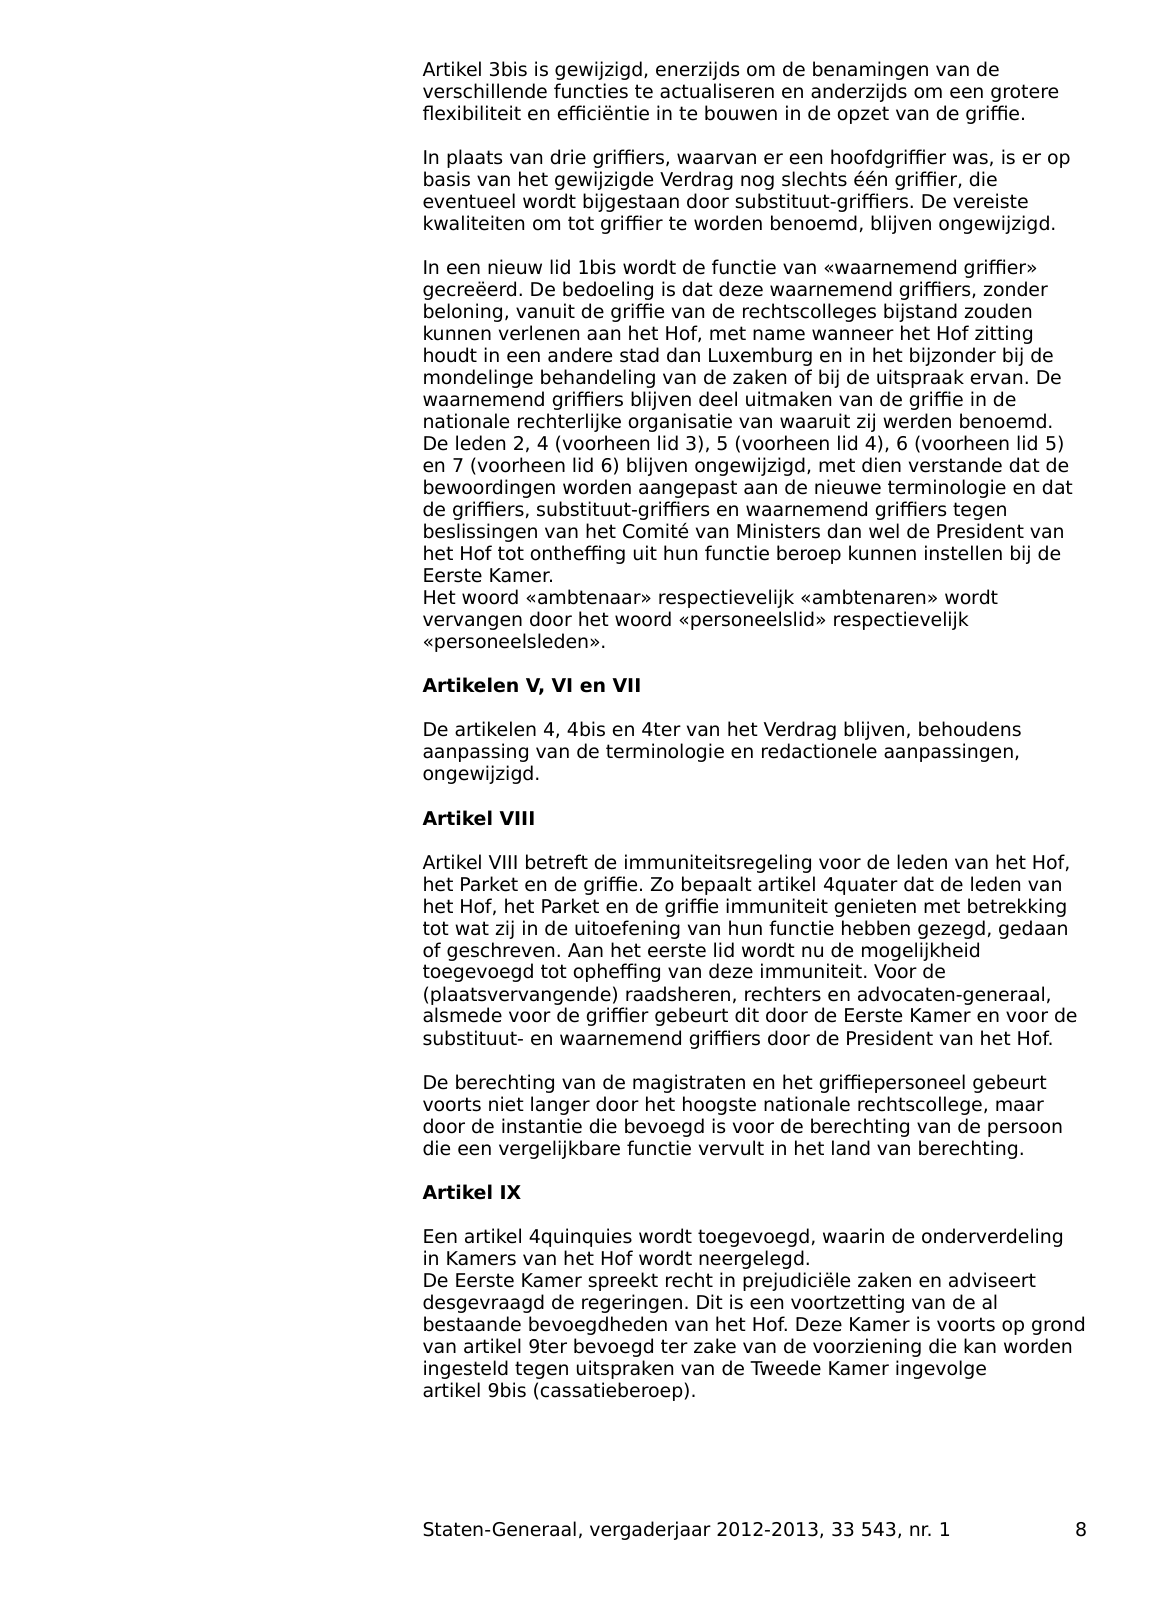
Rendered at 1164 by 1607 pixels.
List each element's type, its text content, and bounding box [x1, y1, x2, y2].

subtitle Artikel VIII [422, 807, 1087, 829]
text De Eerste Kamer spreekt recht in prejudiciële zaken en adviseert desgevraagd de regeringen. Dit is een voortzetting van de al bestaande bevoegdheden van het Hof. Deze Kamer is voorts op grond van artikel 9ter bevoegd ter zake van de voorziening die kan worden ingesteld tegen uitspraken van de Tweede Kamer ingevolge artikel 9bis (cassatieberoep). [422, 1270, 1087, 1402]
text Artikel VIII betreft de immuniteitsregeling voor de leden van het Hof, het Parket en de griffie. Zo bepaalt artikel 4quater dat de leden van het Hof, het Parket en de griffie immuniteit genieten met betrekking tot wat zij in de uitoefening van hun functie hebben gezegd, gedaan of geschreven. Aan het eerste lid wordt nu de mogelijkheid toegevoegd tot opheffing van deze immuniteit. Voor de (plaatsvervangende) raadsheren, rechters en advocaten-generaal, alsmede voor de griffier gebeurt dit door de Eerste Kamer en voor de substituut- en waarnemend griffiers door de President van het Hof. [422, 852, 1087, 1049]
text In een nieuw lid 1bis wordt de functie van «waarnemend griffier» gecreëerd. De bedoeling is dat deze waarnemend griffiers, zonder beloning, vanuit de griffie van de rechtscolleges bijstand zouden kunnen verlenen aan het Hof, met name wanneer het Hof zitting houdt in een andere stad dan Luxemburg en in het bijzonder bij de mondelinge behandeling van de zaken of bij de uitspraak ervan. De waarnemend griffiers blijven deel uitmaken van de griffie in de nationale rechterlijke organisatie van waaruit zij werden benoemd. [422, 257, 1087, 433]
text De leden 2, 4 (voorheen lid 3), 5 (voorheen lid 4), 6 (voorheen lid 5) en 7 (voorheen lid 6) blijven ongewijzigd, met dien verstande dat de bewoordingen worden aangepast aan de nieuwe terminologie en dat de griffiers, substituut-griffiers en waarnemend griffiers tegen beslissingen van het Comité van Ministers dan wel de President van het Hof tot ontheffing uit hun functie beroep kunnen instellen bij de Eerste Kamer. [422, 433, 1087, 587]
text De artikelen 4, 4bis en 4ter van het Verdrag blijven, behoudens aanpassing van de terminologie en redactionele aanpassingen, ongewijzigd. [422, 719, 1087, 785]
subtitle Artikel IX [422, 1182, 1087, 1204]
text Het woord «ambtenaar» respectievelijk «ambtenaren» wordt vervangen door het woord «personeelslid» respectievelijk «personeelsleden». [422, 587, 1087, 653]
text Artikel 3bis is gewijzigd, enerzijds om de benamingen van de verschillende functies te actualiseren en anderzijds om een grotere flexibiliteit en efficiëntie in te bouwen in de opzet van de griffie. [422, 59, 1087, 125]
text In plaats van drie griffiers, waarvan er een hoofdgriffier was, is er op basis van het gewijzigde Verdrag nog slechts één griffier, die eventueel wordt bijgestaan door substituut-griffiers. De vereiste kwaliteiten om tot griffier te worden benoemd, blijven ongewijzigd. [422, 147, 1087, 235]
text De berechting van de magistraten en het griffiepersoneel gebeurt voorts niet langer door het hoogste nationale rechtscollege, maar door de instantie die bevoegd is voor de berechting van de persoon die een vergelijkbare functie vervult in het land van berechting. [422, 1072, 1087, 1159]
subtitle Artikelen V, VI en VII [422, 675, 1087, 697]
text Een artikel 4quinquies wordt toegevoegd, waarin de onderverdeling in Kamers van het Hof wordt neergelegd. [422, 1226, 1087, 1270]
